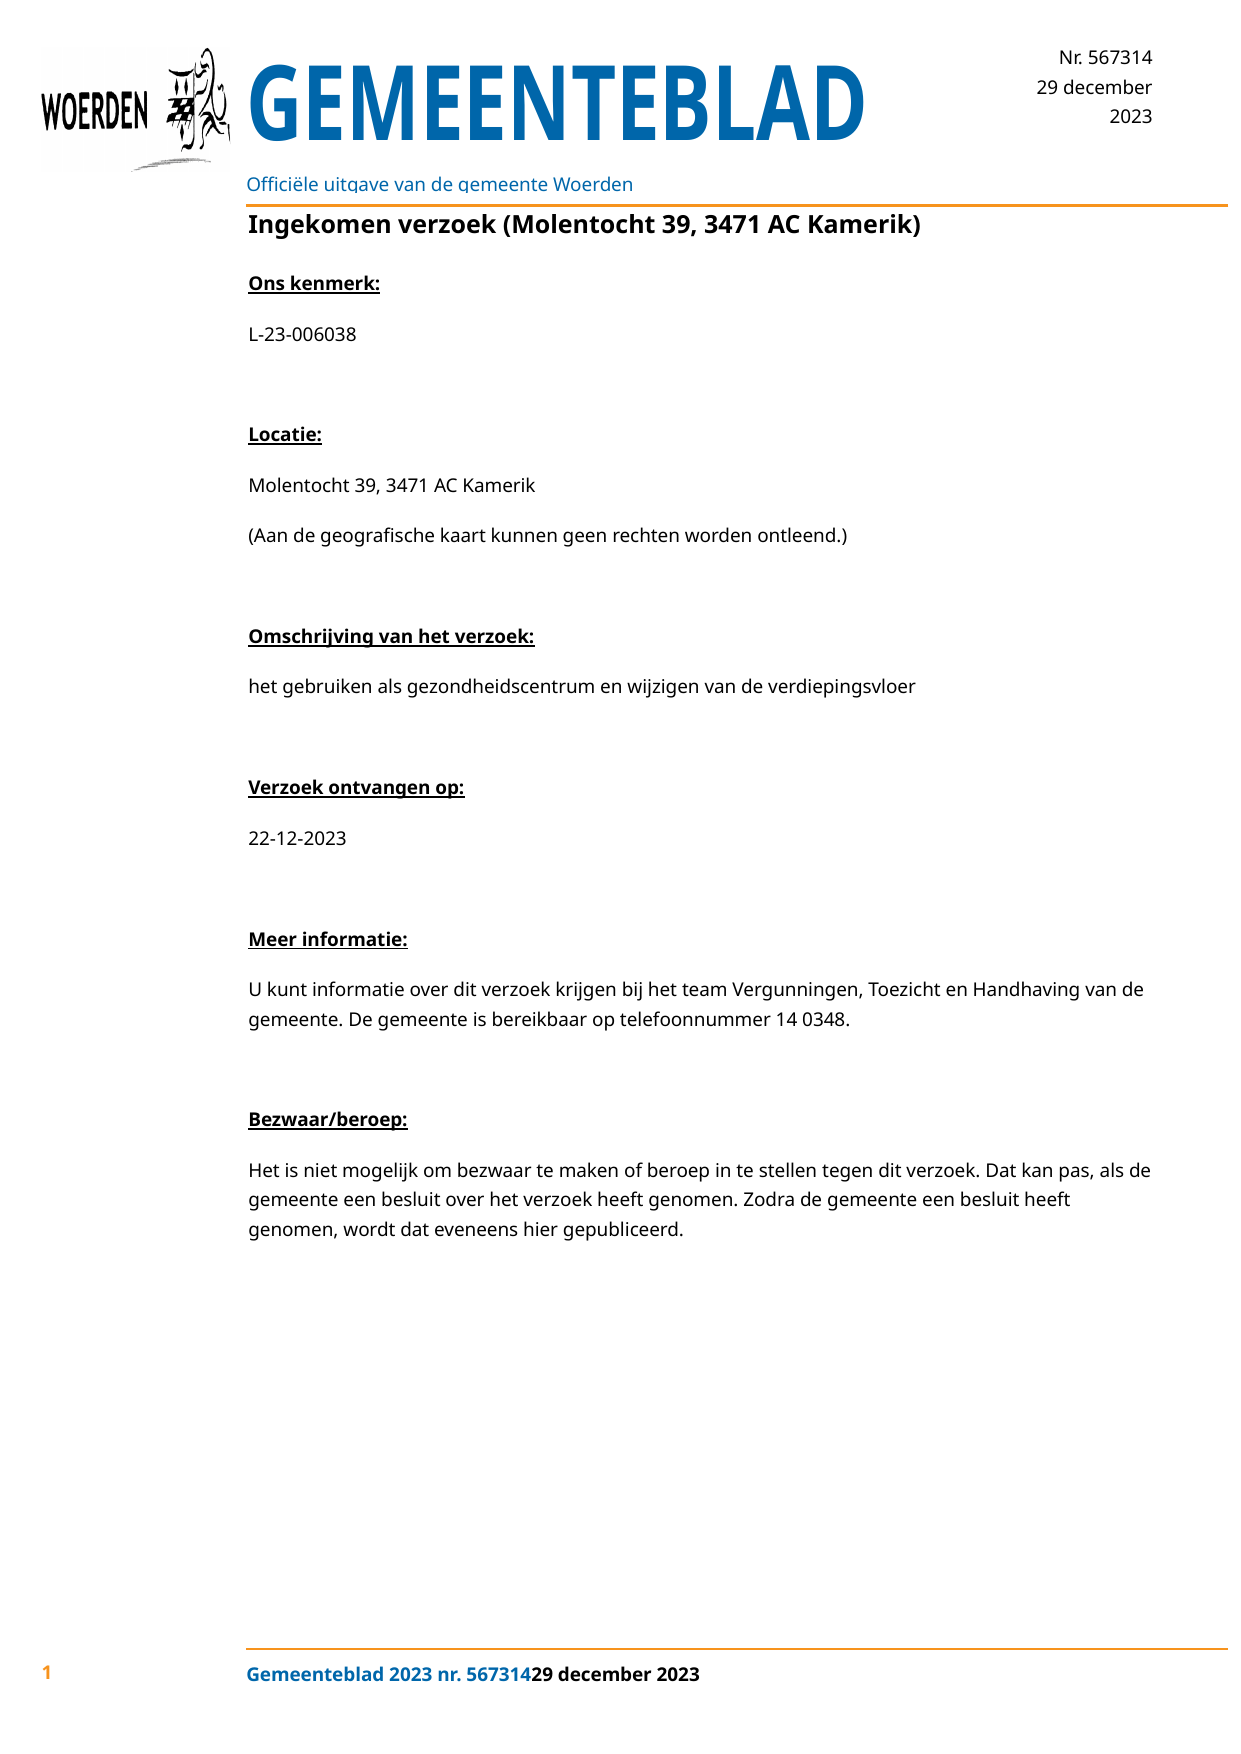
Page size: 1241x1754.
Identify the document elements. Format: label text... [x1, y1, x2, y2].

text U kunt informatie over dit verzoek krijgen bij het team Vergunningen, Toezicht en Handhaving van de gemeente. De gemeente is bereikbaar op telefoonnummer 14 0348. [248, 976, 1152, 1031]
text Locatie: [248, 422, 1152, 447]
text Molentocht 39, 3471 AC Kamerik [248, 472, 1152, 498]
text Meer informatie: [248, 926, 1152, 951]
text (Aan de geografische kaart kunnen geen rechten worden ontleend.) [248, 522, 1152, 548]
text Ingekomen verzoek (Molentocht 39, 3471 AC Kamerik) [248, 207, 1152, 241]
text Verzoek ontvangen op: [248, 774, 1152, 800]
text Het is niet mogelijk om bezwaar te maken of beroep in te stellen tegen dit verzoek. Dat kan pas, als de gemeente een besluit over het verzoek heeft genomen. Zodra de gemeente een besluit heeft genomen, wordt dat eveneens hier gepubliceerd. [248, 1157, 1152, 1242]
picture [41, 47, 231, 172]
text L-23-006038 [248, 321, 1152, 346]
text Ons kenmerk: [248, 270, 1152, 296]
text Omschrijving van het verzoek: [248, 623, 1152, 649]
text 22-12-2023 [248, 825, 1152, 851]
text het gebruiken als gezondheidscentrum en wijzigen van de verdiepingsvloer [248, 674, 1152, 699]
text Bezwaar/beroep: [248, 1107, 1152, 1132]
